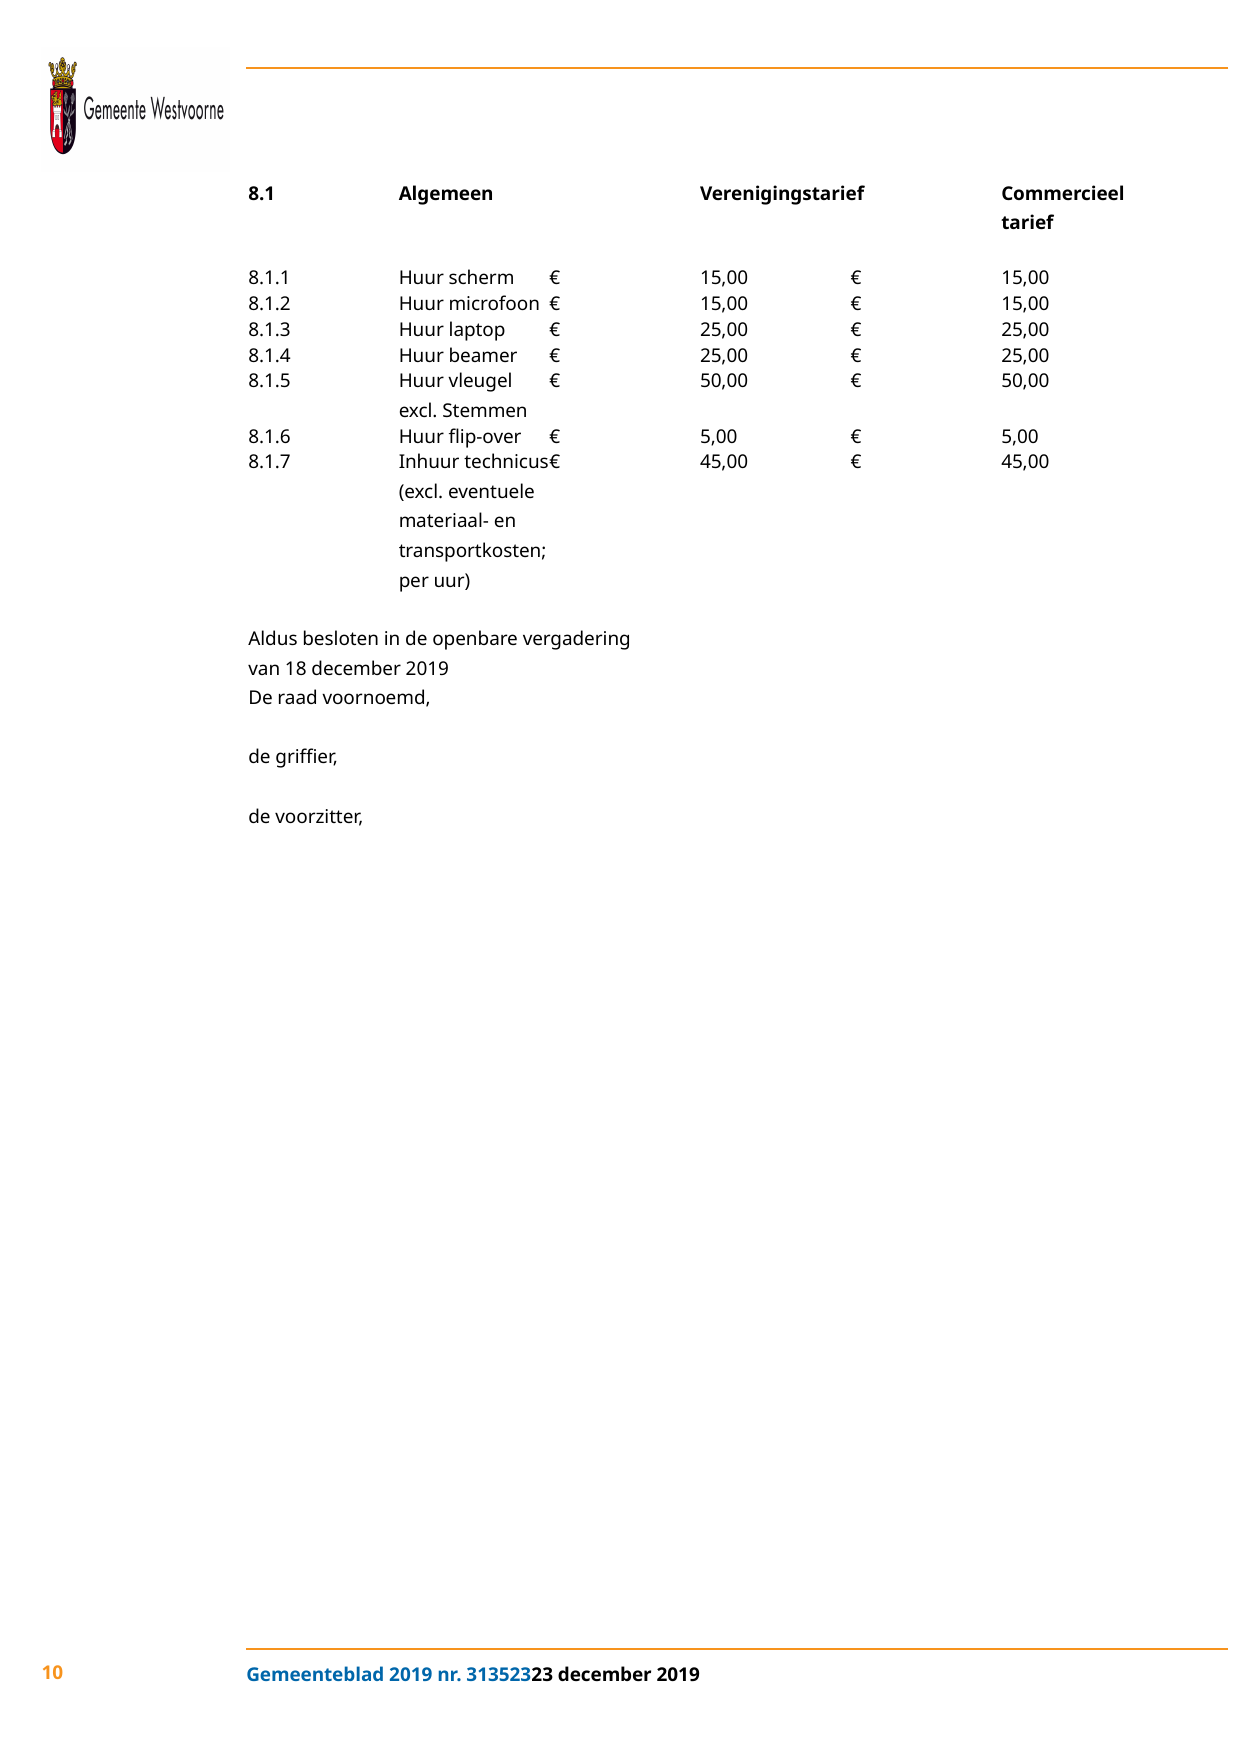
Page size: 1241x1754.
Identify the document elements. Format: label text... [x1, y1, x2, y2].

table_cell 8.1 [248, 150, 398, 264]
text de griffier, [248, 744, 1152, 769]
table_cell Huur scherm [399, 265, 549, 290]
text van 18 december 2019 [248, 655, 1152, 681]
table_cell 8.1.4 [248, 342, 398, 367]
table_cell 8.1.1 [248, 265, 398, 290]
table_cell 8.1.7 [248, 449, 398, 593]
table_cell Huur flip-over [399, 423, 549, 448]
table_cell Commercieel tarief [1001, 150, 1152, 264]
table_cell € [850, 368, 1001, 423]
table_cell 15,00 [700, 290, 850, 316]
table_cell 5,00 [1001, 423, 1152, 448]
text de voorzitter, [248, 803, 1152, 829]
table_cell 15,00 [1001, 265, 1152, 290]
table_cell 25,00 [1001, 316, 1152, 342]
table_cell € [549, 342, 700, 367]
table_cell Huur microfoon [399, 290, 549, 316]
table_cell € [850, 265, 1001, 290]
table_cell Verenigingstarief [700, 150, 1001, 264]
table_cell 8.1.6 [248, 423, 398, 448]
table_cell 50,00 [1001, 368, 1152, 423]
table_cell Huur beamer [399, 342, 549, 367]
table_cell 45,00 [700, 449, 850, 593]
picture [41, 47, 231, 172]
table_cell € [850, 423, 1001, 448]
table_cell € [549, 265, 700, 290]
table_cell € [850, 290, 1001, 316]
table_cell 25,00 [1001, 342, 1152, 367]
table_cell € [549, 368, 700, 423]
table_cell 25,00 [700, 316, 850, 342]
table_cell € [549, 449, 700, 593]
table_cell 25,00 [700, 342, 850, 367]
table_cell 5,00 [700, 423, 850, 448]
table_cell [248, 95, 398, 150]
table_cell Inhuur technicus (excl. eventuele materiaal- en transportkosten; per uur) [399, 449, 549, 593]
table_cell € [549, 290, 700, 316]
table_cell 8.1.5 [248, 368, 398, 423]
table_cell Algemeen [399, 150, 700, 264]
table_cell 50,00 [700, 368, 850, 423]
text De raad voornoemd, [248, 684, 1152, 710]
table_cell Huur vleugel excl. Stemmen [399, 368, 549, 423]
table_cell € [850, 316, 1001, 342]
table_cell [399, 95, 1152, 150]
table_cell 45,00 [1001, 449, 1152, 593]
table_cell € [549, 316, 700, 342]
table_cell 15,00 [700, 265, 850, 290]
table_cell 15,00 [1001, 290, 1152, 316]
table_cell € [850, 449, 1001, 593]
table_cell € [549, 423, 700, 448]
table_cell € [850, 342, 1001, 367]
table_cell 8.1.3 [248, 316, 398, 342]
table_cell 8.1.2 [248, 290, 398, 316]
table_cell Huur laptop [399, 316, 549, 342]
text Aldus besloten in de openbare vergadering [248, 625, 1152, 651]
